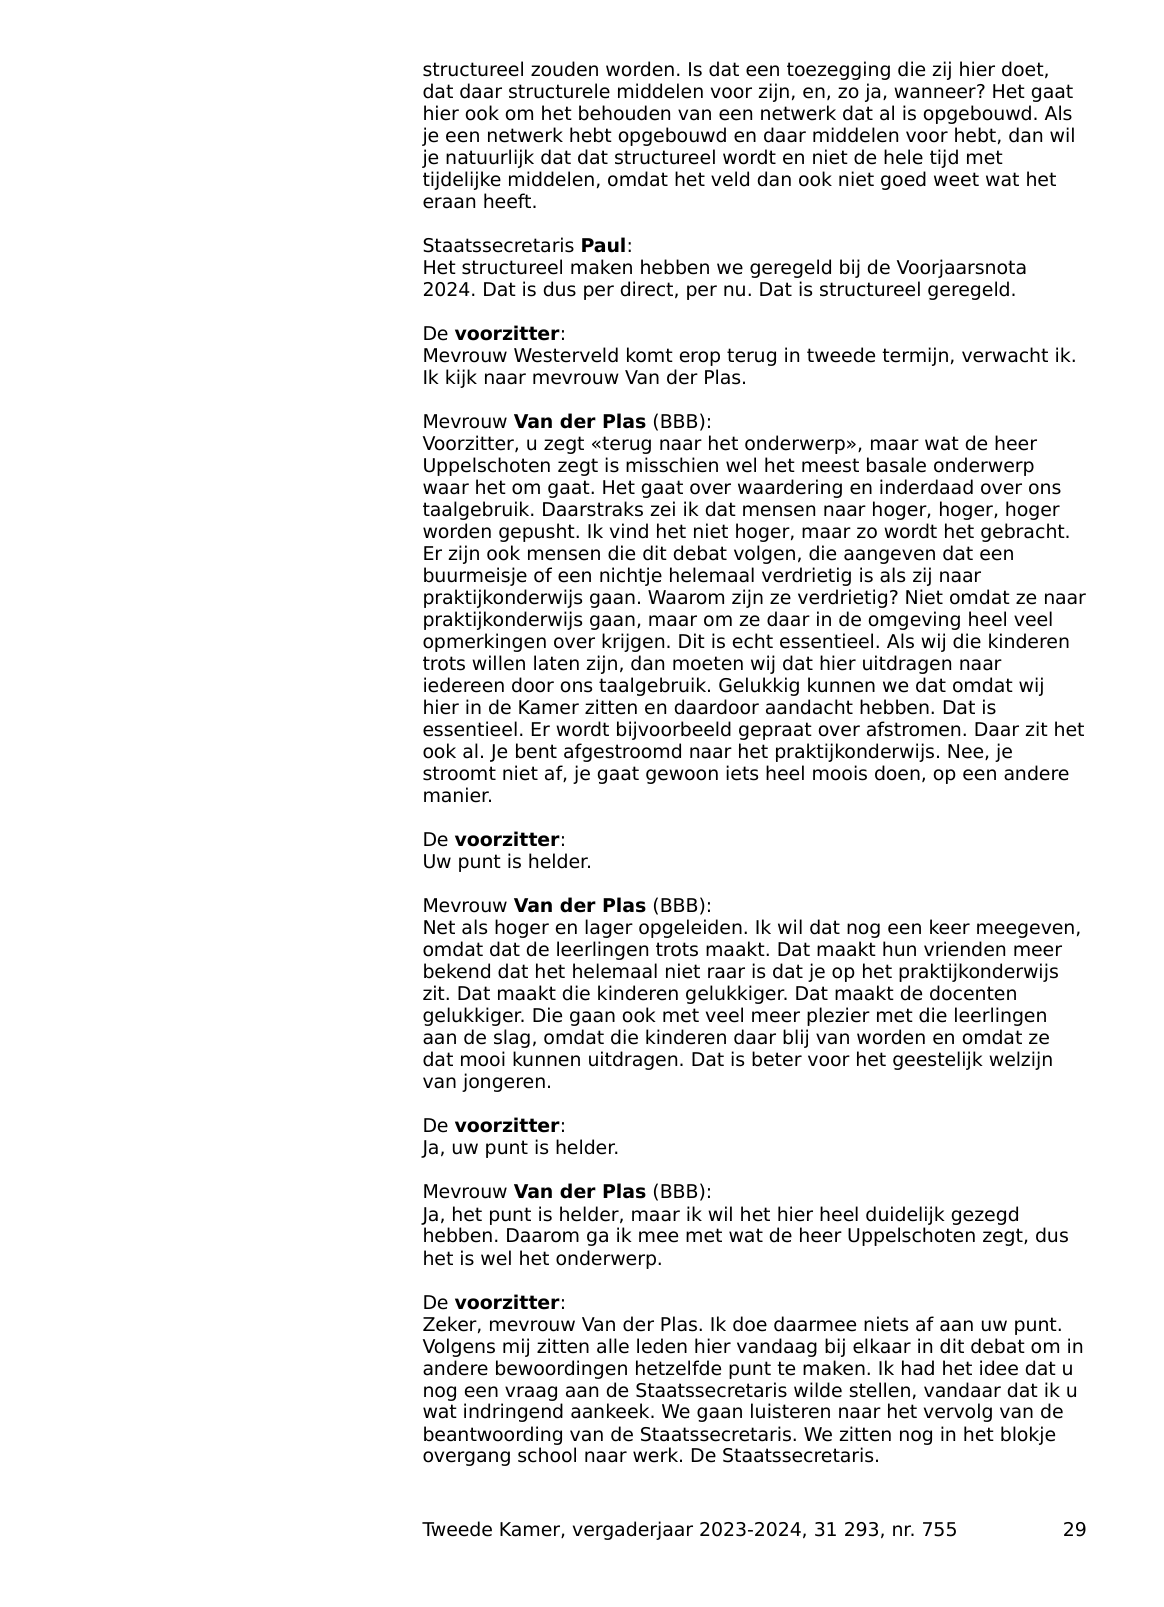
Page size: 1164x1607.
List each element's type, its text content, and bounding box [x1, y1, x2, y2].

text De voorzitter: [422, 1292, 1087, 1313]
text Zeker, mevrouw Van der Plas. Ik doe daarmee niets af aan uw punt. Volgens mij zitten alle leden hier vandaag bij elkaar in dit debat om in andere bewoordingen hetzelfde punt te maken. Ik had het idee dat u nog een vraag aan de Staatssecretaris wilde stellen, vandaar dat ik u wat indringend aankeek. We gaan luisteren naar het vervolg van de beantwoording van de Staatssecretaris. We zitten nog in het blokje overgang school naar werk. De Staatssecretaris. [422, 1313, 1087, 1467]
text Mevrouw Van der Plas (BBB): [422, 895, 1087, 917]
text Net als hoger en lager opgeleiden. Ik wil dat nog een keer meegeven, omdat dat de leerlingen trots maakt. Dat maakt hun vrienden meer bekend dat het helemaal niet raar is dat je op het praktijkonderwijs zit. Dat maakt die kinderen gelukkiger. Dat maakt de docenten gelukkiger. Die gaan ook met veel meer plezier met die leerlingen aan de slag, omdat die kinderen daar blij van worden en omdat ze dat mooi kunnen uitdragen. Dat is beter voor het geestelijk welzijn van jongeren. [422, 917, 1087, 1093]
text De voorzitter: [422, 323, 1087, 345]
text Voorzitter, u zegt «terug naar het onderwerp», maar wat de heer Uppelschoten zegt is misschien wel het meest basale onderwerp waar het om gaat. Het gaat over waardering en inderdaad over ons taalgebruik. Daarstraks zei ik dat mensen naar hoger, hoger, hoger worden gepusht. Ik vind het niet hoger, maar zo wordt het gebracht. Er zijn ook mensen die dit debat volgen, die aangeven dat een buurmeisje of een nichtje helemaal verdrietig is als zij naar praktijkonderwijs gaan. Waarom zijn ze verdrietig? Niet omdat ze naar praktijkonderwijs gaan, maar om ze daar in de omgeving heel veel opmerkingen over krijgen. Dit is echt essentieel. Als wij die kinderen trots willen laten zijn, dan moeten wij dat hier uitdragen naar iedereen door ons taalgebruik. Gelukkig kunnen we dat omdat wij hier in de Kamer zitten en daardoor aandacht hebben. Dat is essentieel. Er wordt bijvoorbeeld gepraat over afstromen. Daar zit het ook al. Je bent afgestroomd naar het praktijkonderwijs. Nee, je stroomt niet af, je gaat gewoon iets heel moois doen, op een andere manier. [422, 433, 1087, 807]
text Mevrouw Van der Plas (BBB): [422, 411, 1087, 433]
text structureel zouden worden. Is dat een toezegging die zij hier doet, dat daar structurele middelen voor zijn, en, zo ja, wanneer? Het gaat hier ook om het behouden van een netwerk dat al is opgebouwd. Als je een netwerk hebt opgebouwd en daar middelen voor hebt, dan wil je natuurlijk dat dat structureel wordt en niet de hele tijd met tijdelijke middelen, omdat het veld dan ook niet goed weet wat het eraan heeft. [422, 59, 1087, 213]
text Mevrouw Westerveld komt erop terug in tweede termijn, verwacht ik. Ik kijk naar mevrouw Van der Plas. [422, 345, 1087, 389]
text Uw punt is helder. [422, 851, 1087, 873]
text Ja, uw punt is helder. [422, 1137, 1087, 1159]
text Ja, het punt is helder, maar ik wil het hier heel duidelijk gezegd hebben. Daarom ga ik mee met wat de heer Uppelschoten zegt, dus het is wel het onderwerp. [422, 1203, 1087, 1269]
text De voorzitter: [422, 829, 1087, 851]
text Het structureel maken hebben we geregeld bij de Voorjaarsnota 2024. Dat is dus per direct, per nu. Dat is structureel geregeld. [422, 257, 1087, 301]
text De voorzitter: [422, 1115, 1087, 1137]
text Staatssecretaris Paul: [422, 235, 1087, 257]
text Mevrouw Van der Plas (BBB): [422, 1181, 1087, 1203]
